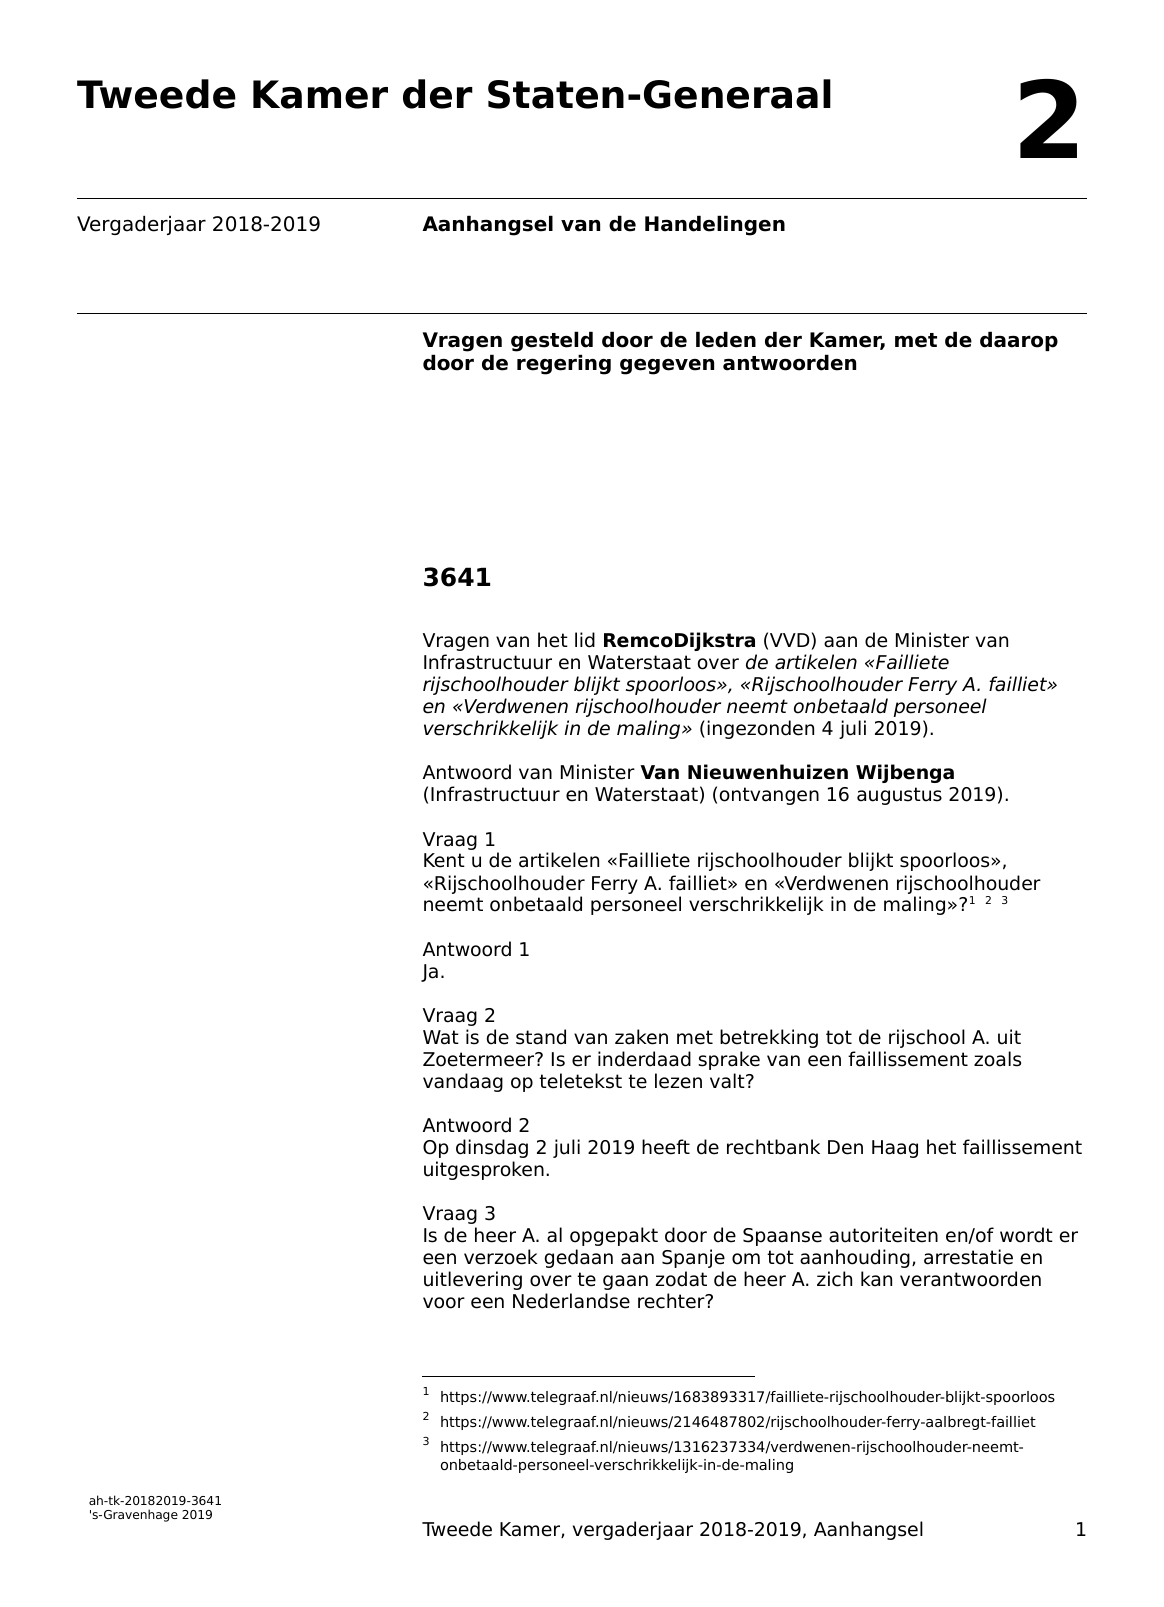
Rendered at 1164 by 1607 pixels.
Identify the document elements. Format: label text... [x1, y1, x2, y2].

text ah-tk-20182019-3641 [88, 1494, 323, 1508]
table_cell Vragen gesteld door de leden der Kamer, met de daarop door de regering gegeven antwoorden [422, 314, 1087, 375]
table_header 2 [886, 59, 1087, 198]
text Vragen van het lid RemcoDijkstra (VVD) aan de Minister van Infrastructuur en Waterstaat over de artikelen «Failliete rijschoolhouder blijkt spoorloos», «Rijschoolhouder Ferry A. failliet» en «Verdwenen rijschoolhouder neemt onbetaald personeel verschrikkelijk in de maling» (ingezonden 4 juli 2019). [422, 630, 1087, 740]
text 3641 [422, 563, 1087, 592]
text https://www.telegraaf.nl/nieuws/2146487802/rijschoolhouder-ferry-aalbregt-failliet [422, 1410, 1087, 1432]
text Ja. [422, 961, 1087, 982]
table_cell [77, 314, 422, 375]
table_cell Aanhangsel van de Handelingen [422, 199, 1087, 313]
text Wat is de stand van zaken met betrekking tot de rijschool A. uit Zoetermeer? Is er inderdaad sprake van een faillissement zoals vandaag op teletekst te lezen valt? [422, 1027, 1087, 1093]
text Vraag 1 [422, 828, 1087, 850]
table_cell Vergaderjaar 2018-2019 [77, 199, 422, 313]
text Kent u de artikelen «Failliete rijschoolhouder blijkt spoorloos», «Rijschoolhouder Ferry A. failliet» en «Verdwenen rijschoolhouder neemt onbetaald personeel verschrikkelijk in de maling»? [422, 850, 1087, 916]
text Op dinsdag 2 juli 2019 heeft de rechtbank Den Haag het faillissement uitgesproken. [422, 1137, 1087, 1181]
text https://www.telegraaf.nl/nieuws/1683893317/failliete-rijschoolhouder-blijkt-spoorloos [422, 1385, 1087, 1407]
text Vraag 3 [422, 1203, 1087, 1225]
text Antwoord 2 [422, 1115, 1087, 1137]
text Antwoord 1 [422, 938, 1087, 961]
text https://www.telegraaf.nl/nieuws/1316237334/verdwenen-rijschoolhouder-neemt-onbetaald-personeel-verschrikkelijk-in-de-maling [422, 1435, 1087, 1474]
text Is de heer A. al opgepakt door de Spaanse autoriteiten en/of wordt er een verzoek gedaan aan Spanje om tot aanhouding, arrestatie en uitlevering over te gaan zodat de heer A. zich kan verantwoorden voor een Nederlandse rechter? [422, 1225, 1087, 1313]
text Antwoord van Minister Van Nieuwenhuizen Wijbenga (Infrastructuur en Waterstaat) (ontvangen 16 augustus 2019). [422, 762, 1087, 806]
text 's-Gravenhage 2019 [88, 1508, 323, 1522]
table_header Tweede Kamer der Staten-Generaal [77, 59, 886, 198]
text Vraag 2 [422, 1005, 1087, 1027]
